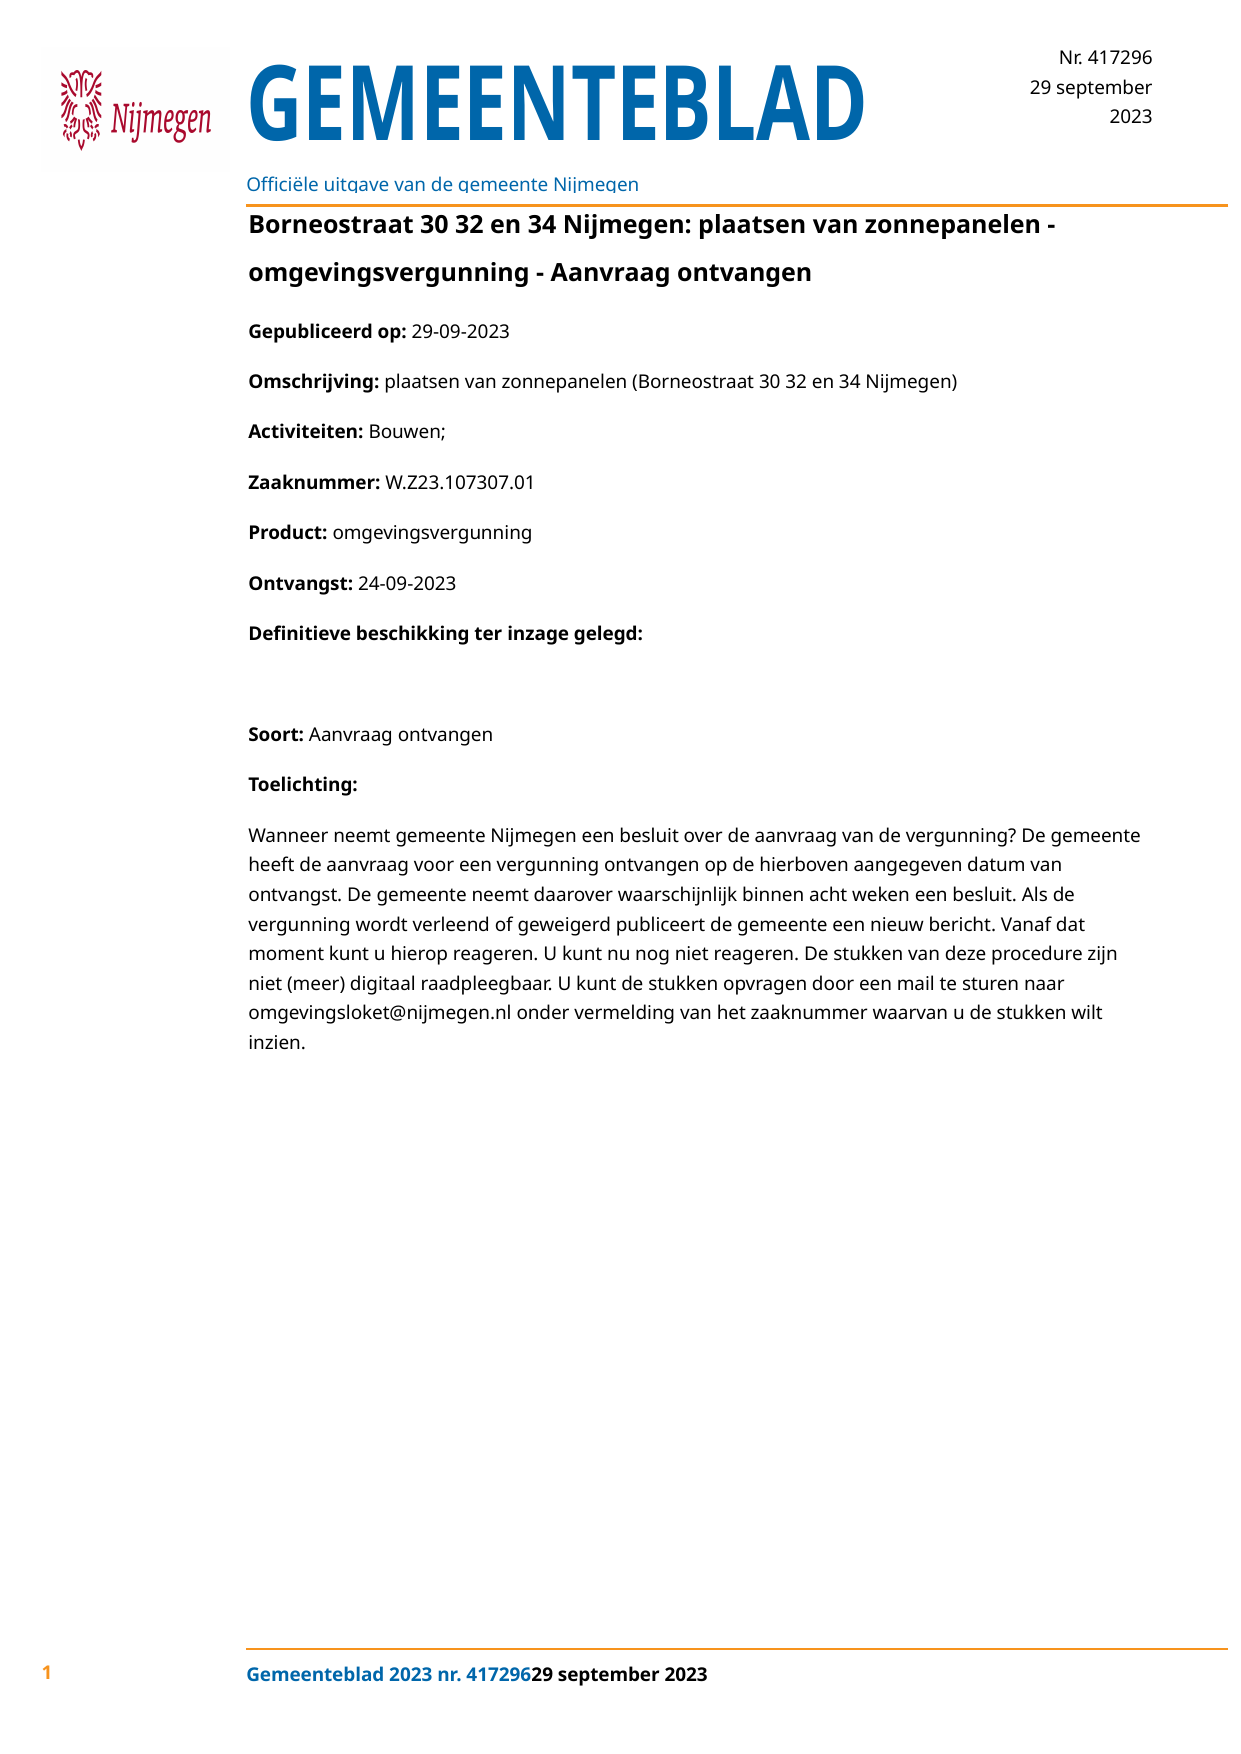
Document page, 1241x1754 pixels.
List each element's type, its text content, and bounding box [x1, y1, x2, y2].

picture [41, 47, 231, 172]
text Product: omgevingsvergunning [248, 519, 1152, 545]
text Borneostraat 30 32 en 34 Nijmegen: plaatsen van zonnepanelen - omgevingsvergunning - Aanvraag ontvangen [248, 207, 1152, 288]
text Omschrijving: plaatsen van zonnepanelen (Borneostraat 30 32 en 34 Nijmegen) [248, 368, 1152, 394]
text Zaaknummer: W.Z23.107307.01 [248, 469, 1152, 495]
text Activiteiten: Bouwen; [248, 419, 1152, 444]
text Wanneer neemt gemeente Nijmegen een besluit over de aanvraag van de vergunning? De gemeente heeft de aanvraag voor een vergunning ontvangen op de hierboven aangegeven datum van ontvangst. De gemeente neemt daarover waarschijnlijk binnen acht weken een besluit. Als de vergunning wordt verleend of geweigerd publiceert de gemeente een nieuw bericht. Vanaf dat moment kunt u hierop reageren. U kunt nu nog niet reageren. De stukken van deze procedure zijn niet (meer) digitaal raadpleegbaar. U kunt de stukken opvragen door een mail te sturen naar omgevingsloket@nijmegen.nl onder vermelding van het zaaknummer waarvan u de stukken wilt inzien. [248, 822, 1152, 1055]
text Gepubliceerd op: 29-09-2023 [248, 318, 1152, 344]
text Definitieve beschikking ter inzage gelegd: [248, 620, 1152, 646]
text Toelichting: [248, 772, 1152, 797]
text Ontvangst: 24-09-2023 [248, 570, 1152, 596]
text Soort: Aanvraag ontvangen [248, 721, 1152, 747]
